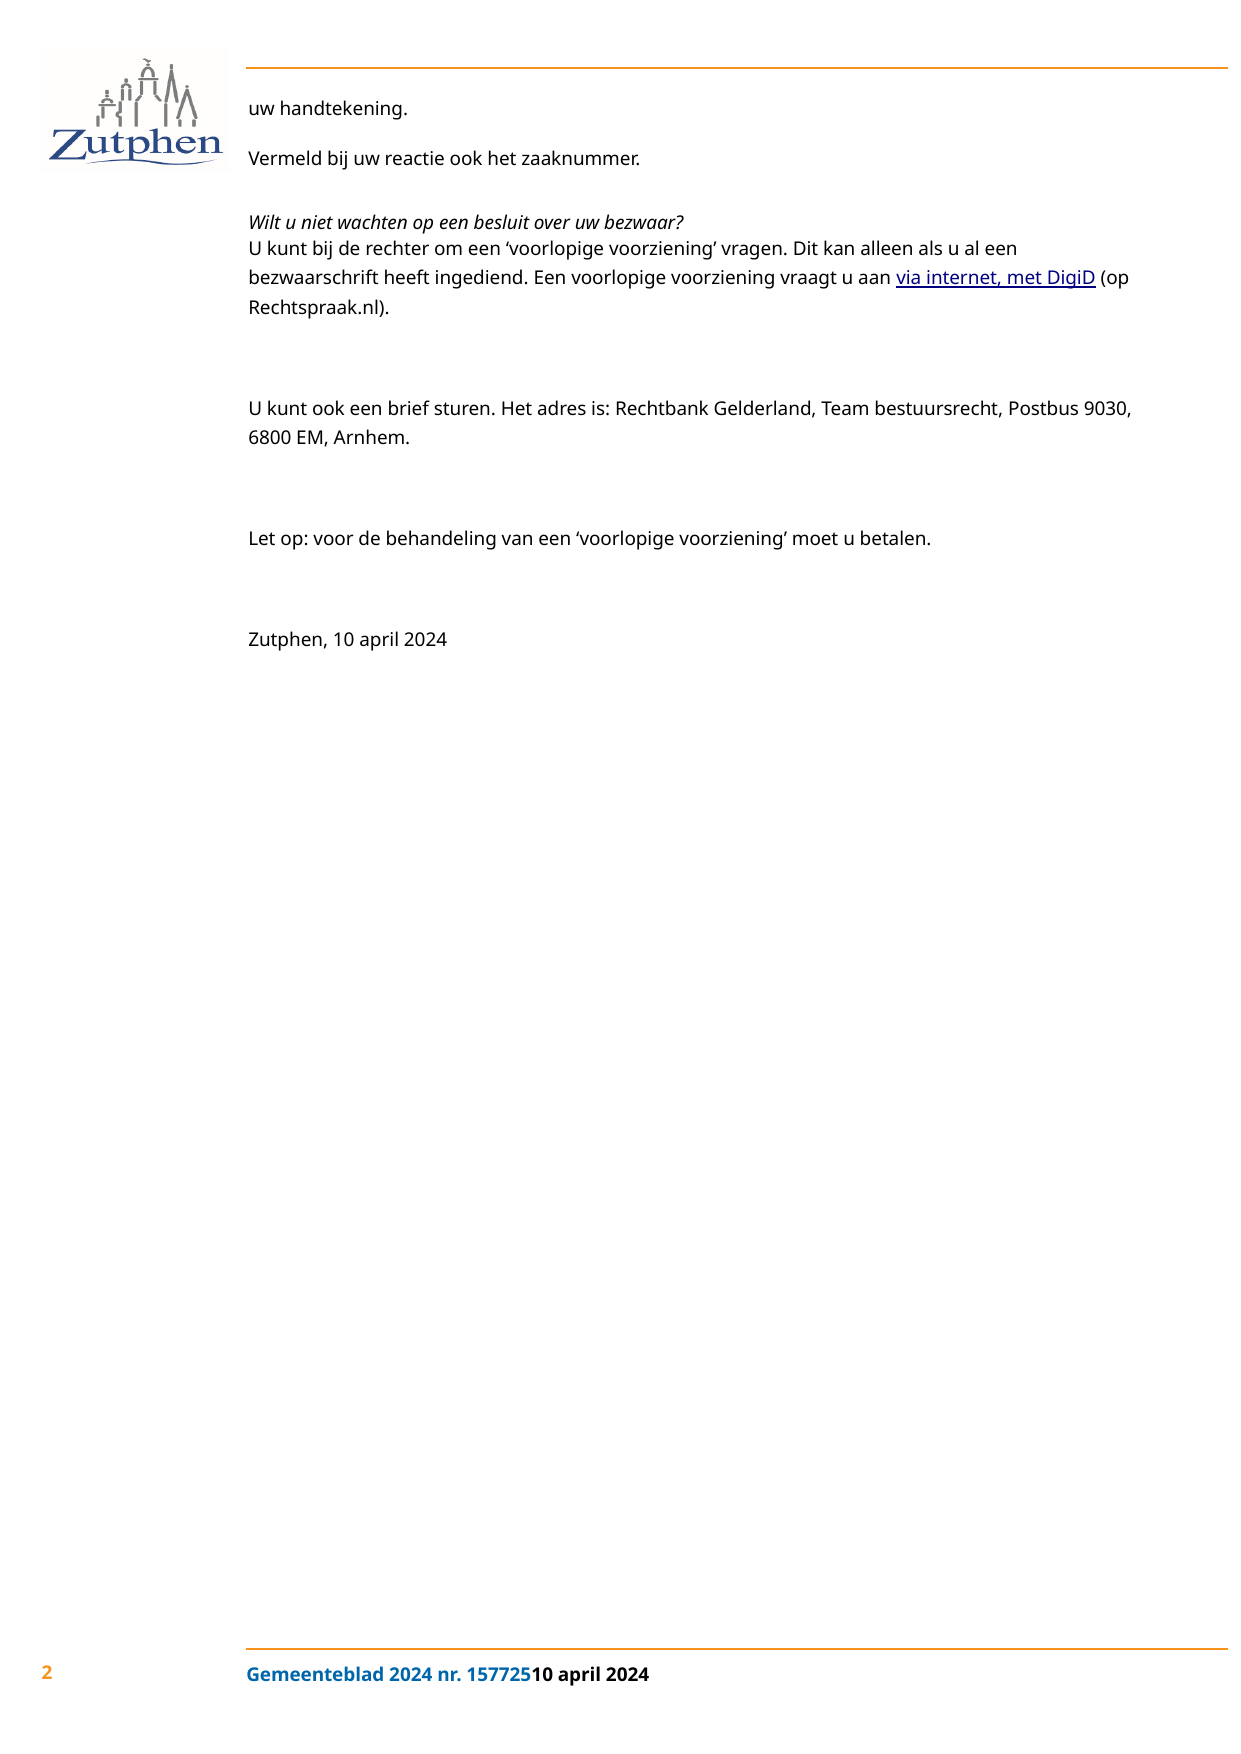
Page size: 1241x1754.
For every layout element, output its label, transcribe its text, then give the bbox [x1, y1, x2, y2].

text Let op: voor de behandeling van een ‘voorlopige voorziening’ moet u betalen. [248, 525, 1152, 551]
text uw handtekening. [248, 95, 1152, 121]
text U kunt bij de rechter om een ‘voorlopige voorziening’ vragen. Dit kan alleen als u al een bezwaarschrift heeft ingediend. Een voorlopige voorziening vraagt u aan via internet, met DigiD (op Rechtspraak.nl). [248, 235, 1152, 320]
picture [41, 47, 231, 172]
text Wilt u niet wachten op een besluit over uw bezwaar? [248, 209, 1152, 235]
text U kunt ook een brief sturen. Het adres is: Rechtbank Gelderland, Team bestuursrecht, Postbus 9030, 6800 EM, Arnhem. [248, 395, 1152, 450]
text Vermeld bij uw reactie ook het zaaknummer. [248, 145, 1152, 171]
text Zutphen, 10 april 2024 [248, 626, 1152, 652]
